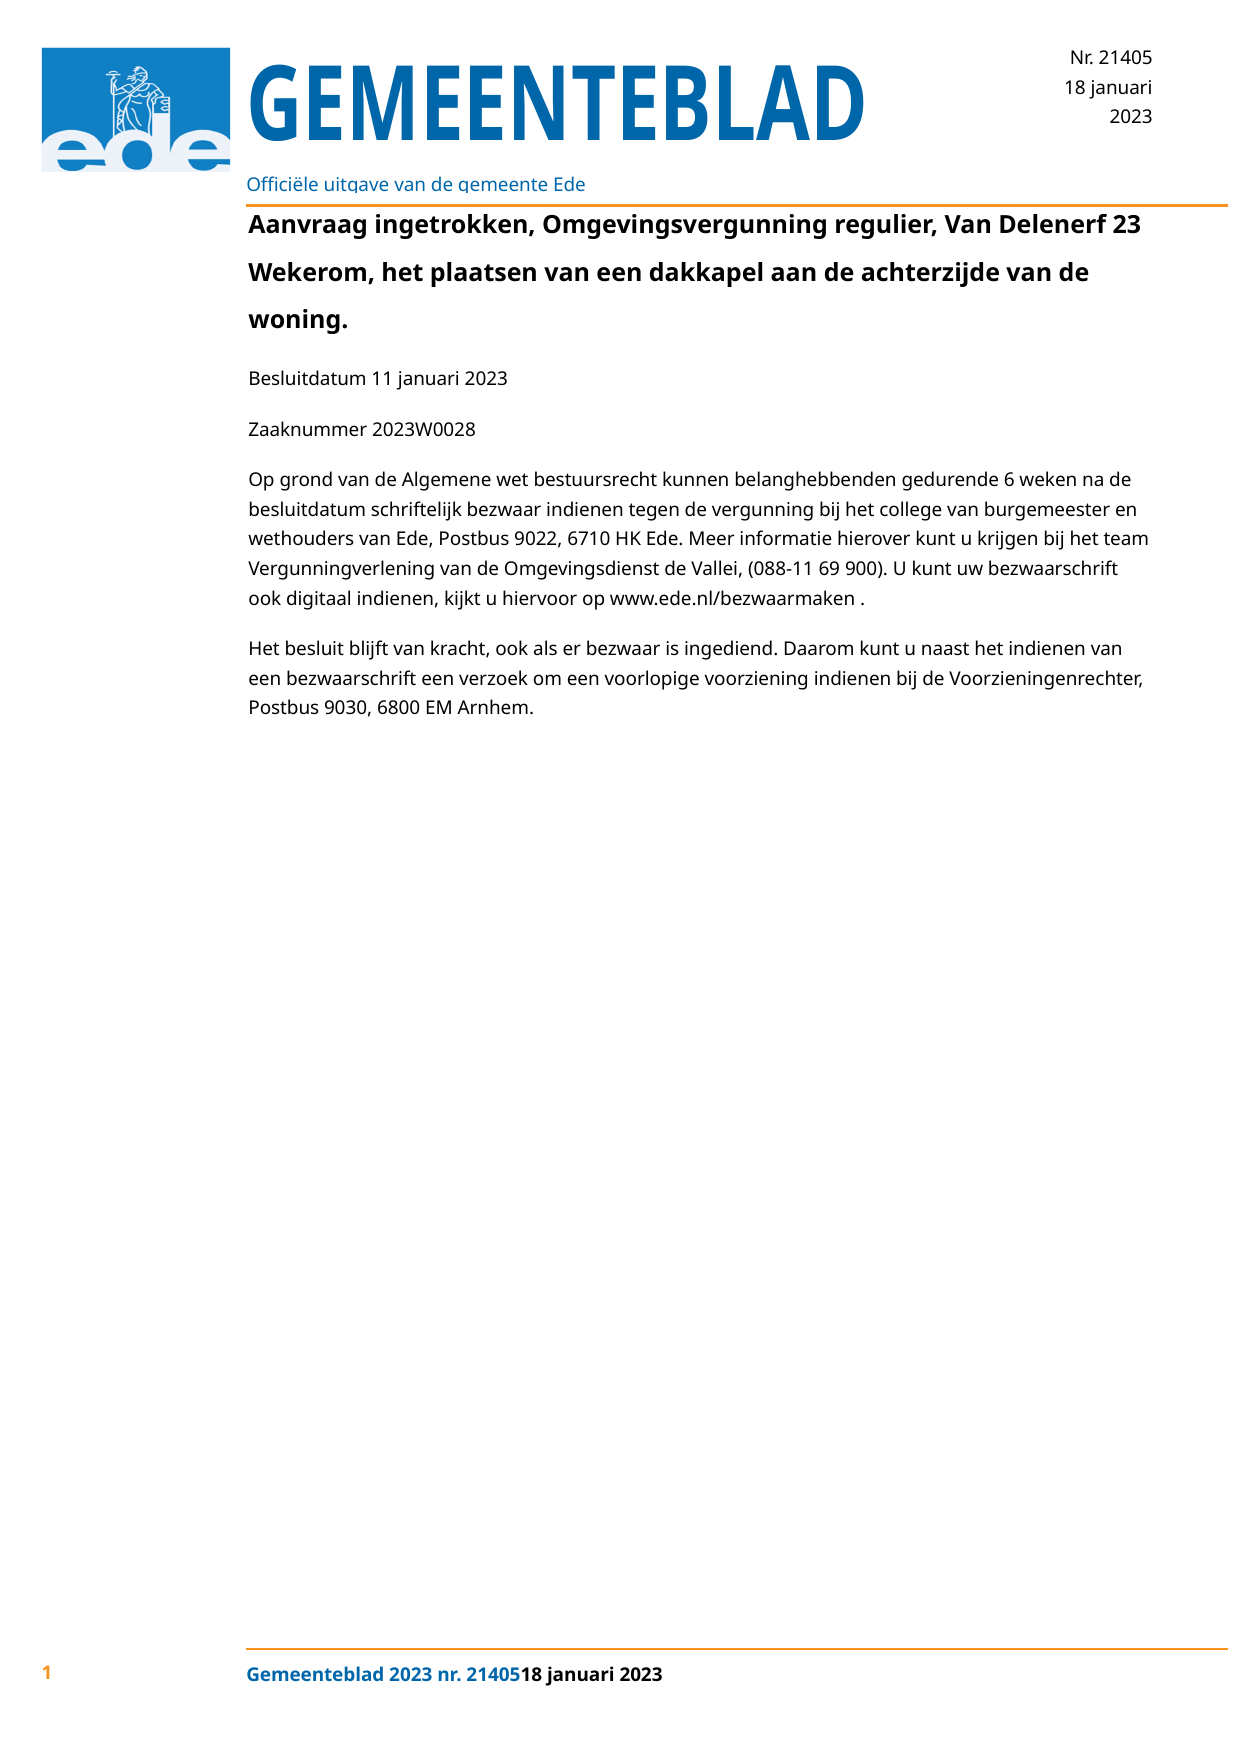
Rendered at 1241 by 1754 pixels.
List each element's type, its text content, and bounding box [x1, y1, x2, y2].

text Zaaknummer 2023W0028 [248, 416, 1152, 442]
picture [41, 47, 231, 172]
text Besluitdatum 11 januari 2023 [248, 366, 1152, 391]
text Op grond van de Algemene wet bestuursrecht kunnen belanghebbenden gedurende 6 weken na de besluitdatum schriftelijk bezwaar indienen tegen de vergunning bij het college van burgemeester en wethouders van Ede, Postbus 9022, 6710 HK Ede. Meer informatie hierover kunt u krijgen bij het team Vergunningverlening van de Omgevingsdienst de Vallei, (088-11 69 900). U kunt uw bezwaarschrift ook digitaal indienen, kijkt u hiervoor op www.ede.nl/bezwaarmaken . [248, 466, 1152, 610]
text Het besluit blijft van kracht, ook als er bezwaar is ingediend. Daarom kunt u naast het indienen van een bezwaarschrift een verzoek om een voorlopige voorziening indienen bij de Voorzieningenrechter, Postbus 9030, 6800 EM Arnhem. [248, 635, 1152, 720]
text Aanvraag ingetrokken, Omgevingsvergunning regulier, Van Delenerf 23 Wekerom, het plaatsen van een dakkapel aan de achterzijde van de woning. [248, 207, 1152, 336]
